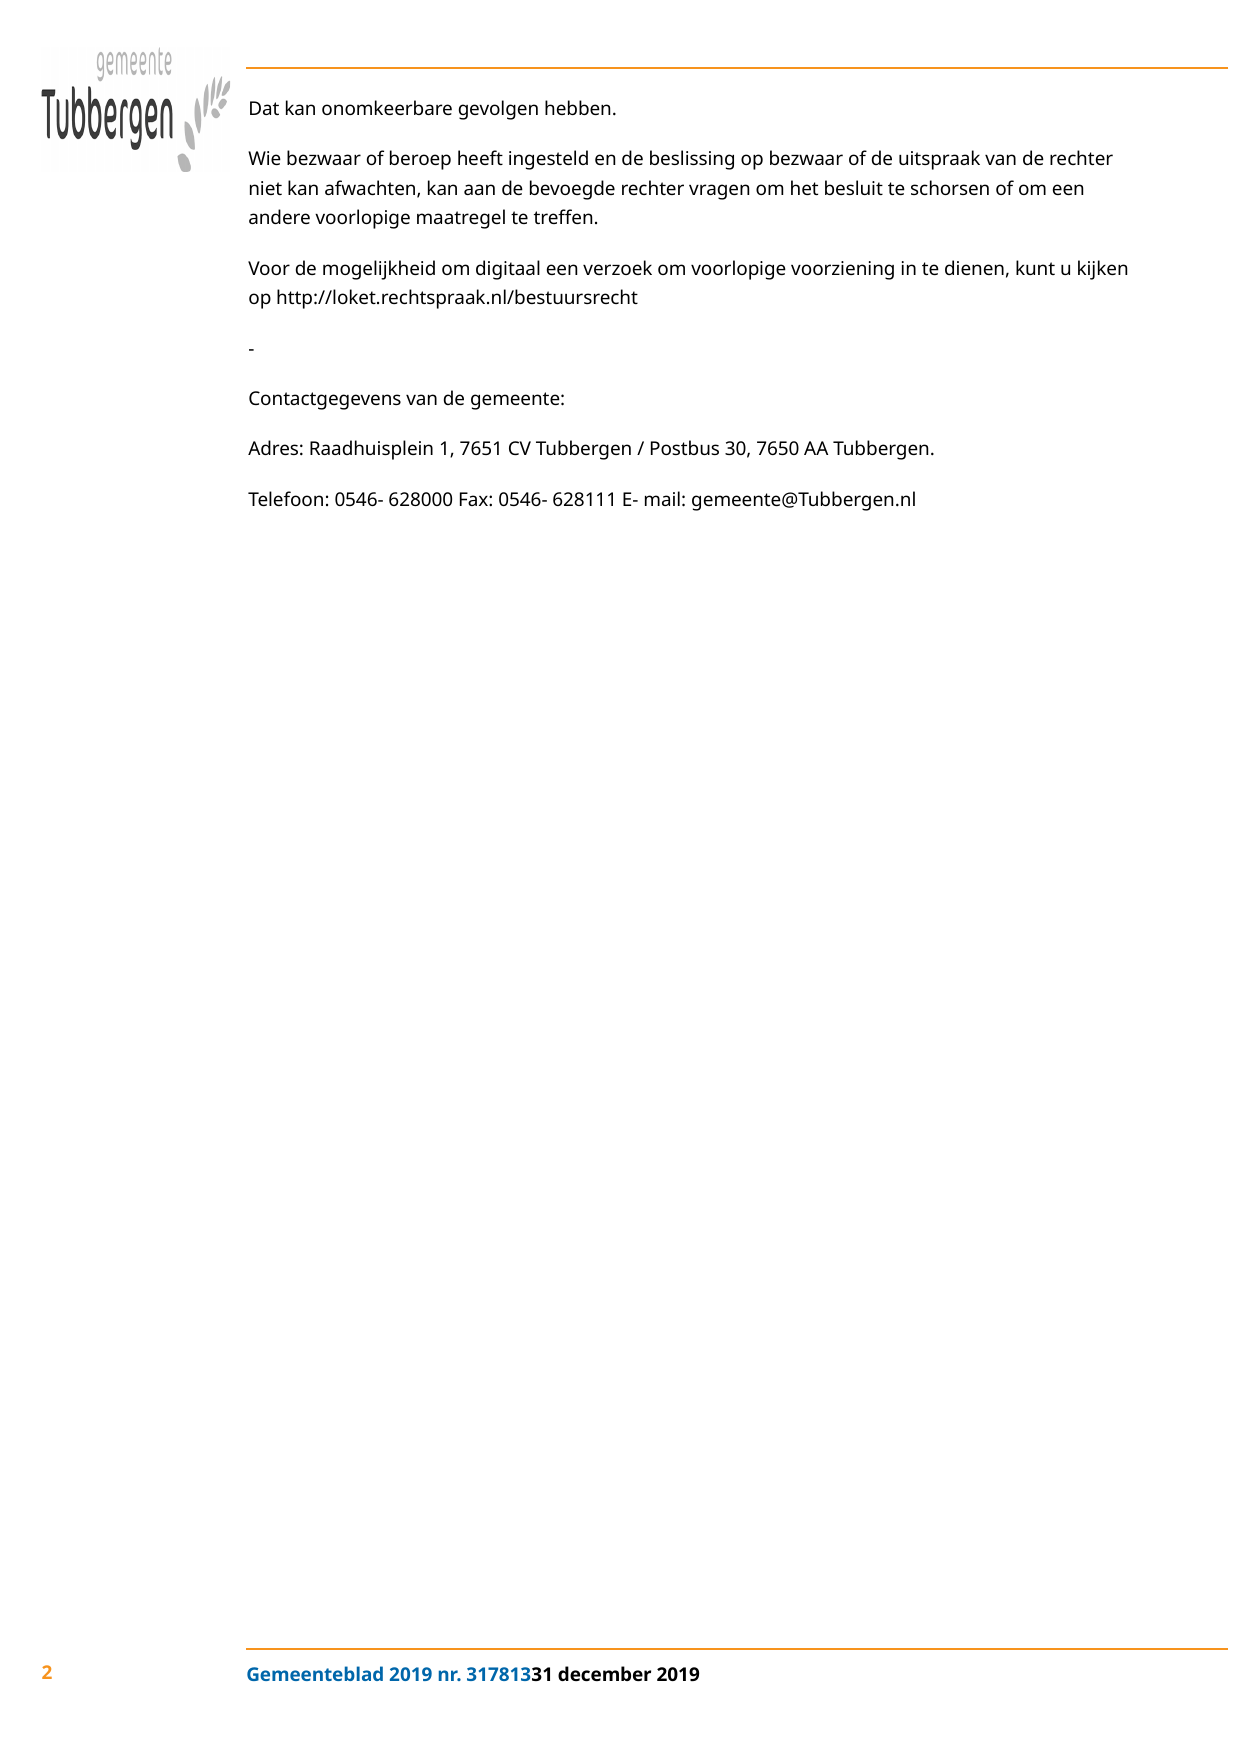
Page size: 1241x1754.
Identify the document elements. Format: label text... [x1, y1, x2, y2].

text Contactgegevens van de gemeente: [248, 385, 1152, 411]
text Adres: Raadhuisplein 1, 7651 CV Tubbergen / Postbus 30, 7650 AA Tubbergen. [248, 436, 1152, 461]
text Voor de mogelijkheid om digitaal een verzoek om voorlopige voorziening in te dienen, kunt u kijken op http://loket.rechtspraak.nl/bestuursrecht [248, 255, 1152, 310]
text Wie bezwaar of beroep heeft ingesteld en de beslissing op bezwaar of de uitspraak van de rechter niet kan afwachten, kan aan de bevoegde rechter vragen om het besluit te schorsen of om een andere voorlopige maatregel te treffen. [248, 145, 1152, 230]
text Dat kan onomkeerbare gevolgen hebben. [248, 95, 1152, 121]
text - [248, 335, 1152, 361]
text Telefoon: 0546- 628000 Fax: 0546- 628111 E- mail: gemeente@Tubbergen.nl [248, 486, 1152, 512]
picture [41, 47, 231, 172]
